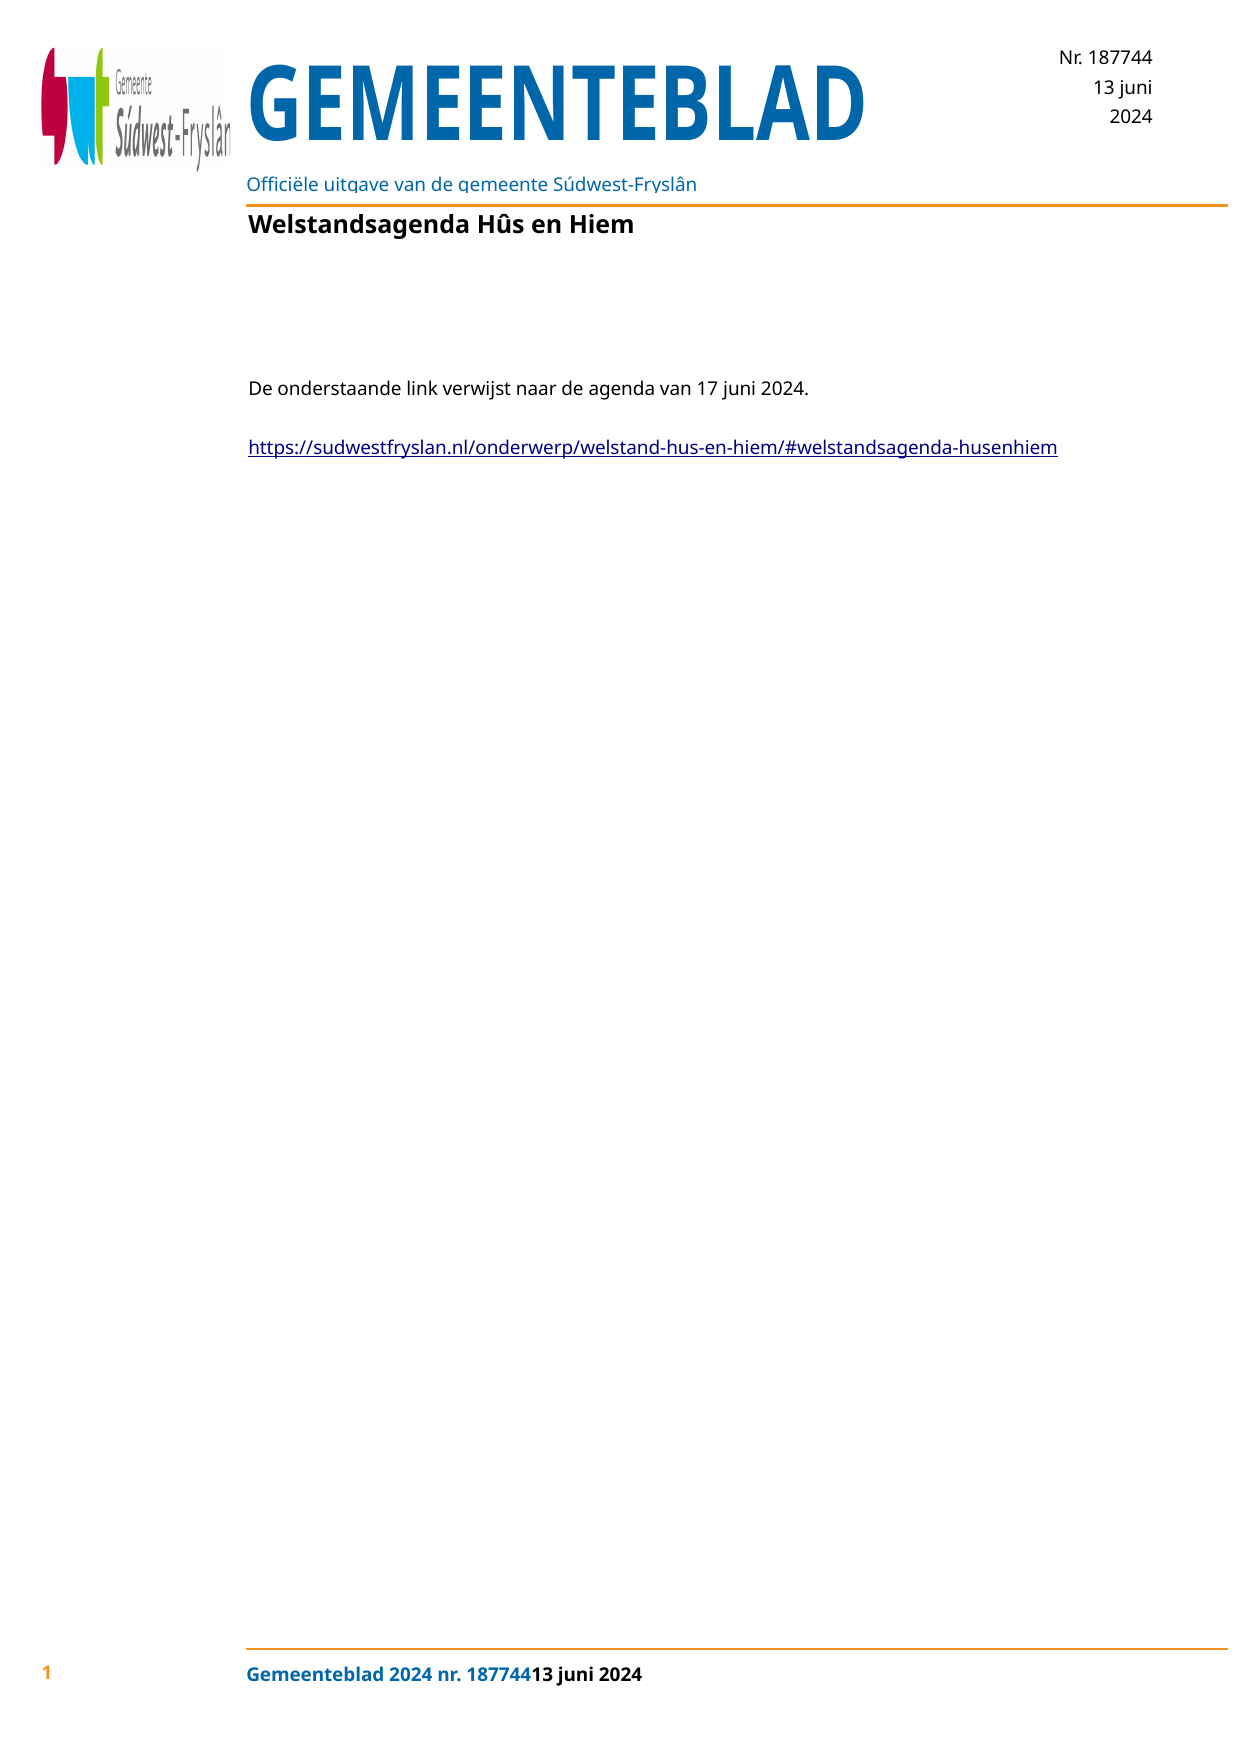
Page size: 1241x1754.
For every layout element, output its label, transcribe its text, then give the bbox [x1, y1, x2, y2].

text De onderstaande link verwijst naar de agenda van 17 juni 2024. [248, 375, 1152, 401]
text https://sudwestfryslan.nl/onderwerp/welstand-hus-en-hiem/#welstandsagenda-husenhiem [248, 434, 1152, 460]
text Welstandsagenda Hûs en Hiem [248, 207, 1152, 241]
picture [41, 47, 231, 172]
